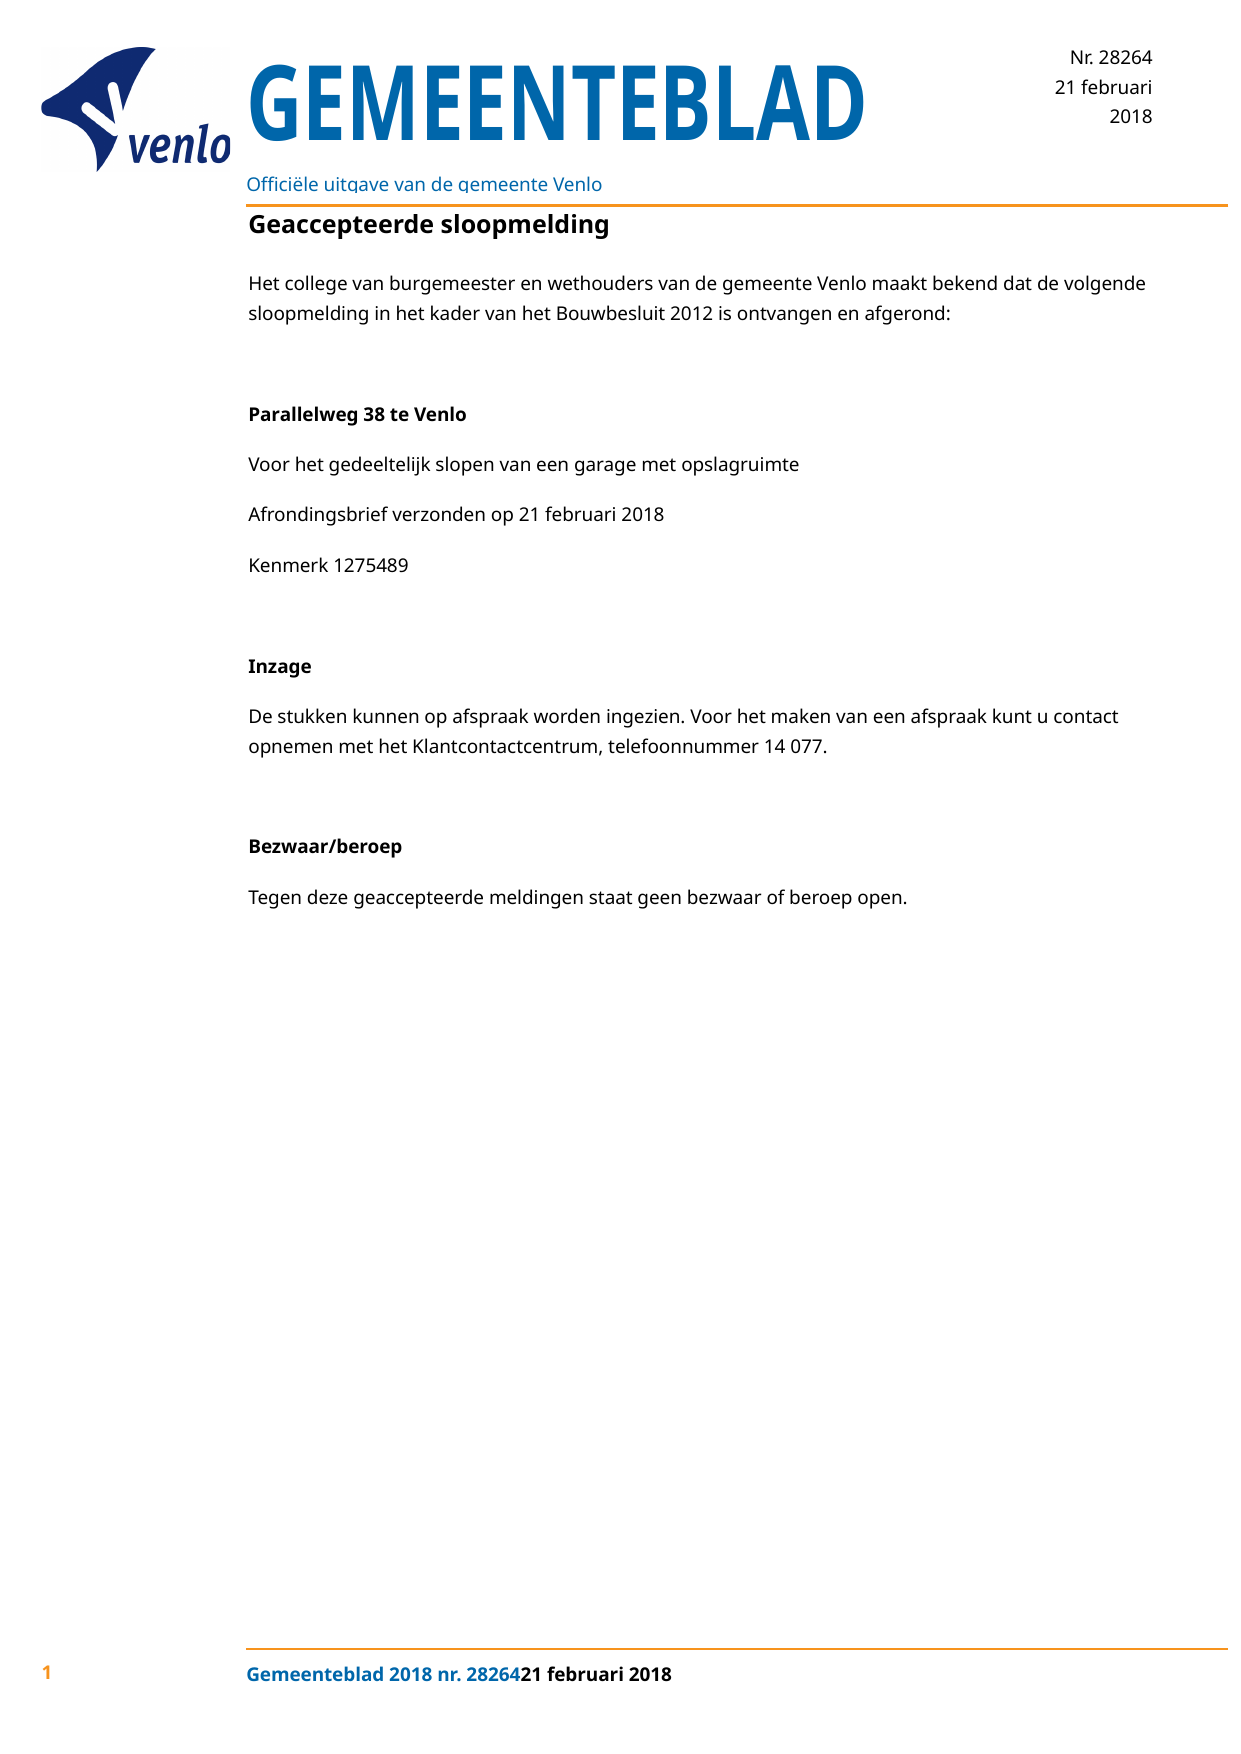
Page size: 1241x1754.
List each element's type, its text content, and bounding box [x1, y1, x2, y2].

text Parallelweg 38 te Venlo [248, 401, 1152, 426]
text Geaccepteerde sloopmelding [248, 207, 1152, 241]
text Het college van burgemeester en wethouders van de gemeente Venlo maakt bekend dat de volgende sloopmelding in het kader van het Bouwbesluit 2012 is ontvangen en afgerond: [248, 270, 1152, 326]
text Kenmerk 1275489 [248, 552, 1152, 578]
text Inzage [248, 653, 1152, 678]
text Afrondingsbrief verzonden op 21 februari 2018 [248, 502, 1152, 527]
picture [41, 47, 231, 172]
text Bezwaar/beroep [248, 834, 1152, 859]
text Voor het gedeeltelijk slopen van een garage met opslagruimte [248, 451, 1152, 477]
text Tegen deze geaccepteerde meldingen staat geen bezwaar of beroep open. [248, 884, 1152, 910]
text De stukken kunnen op afspraak worden ingezien. Voor het maken van een afspraak kunt u contact opnemen met het Klantcontactcentrum, telefoonnummer 14 077. [248, 703, 1152, 758]
